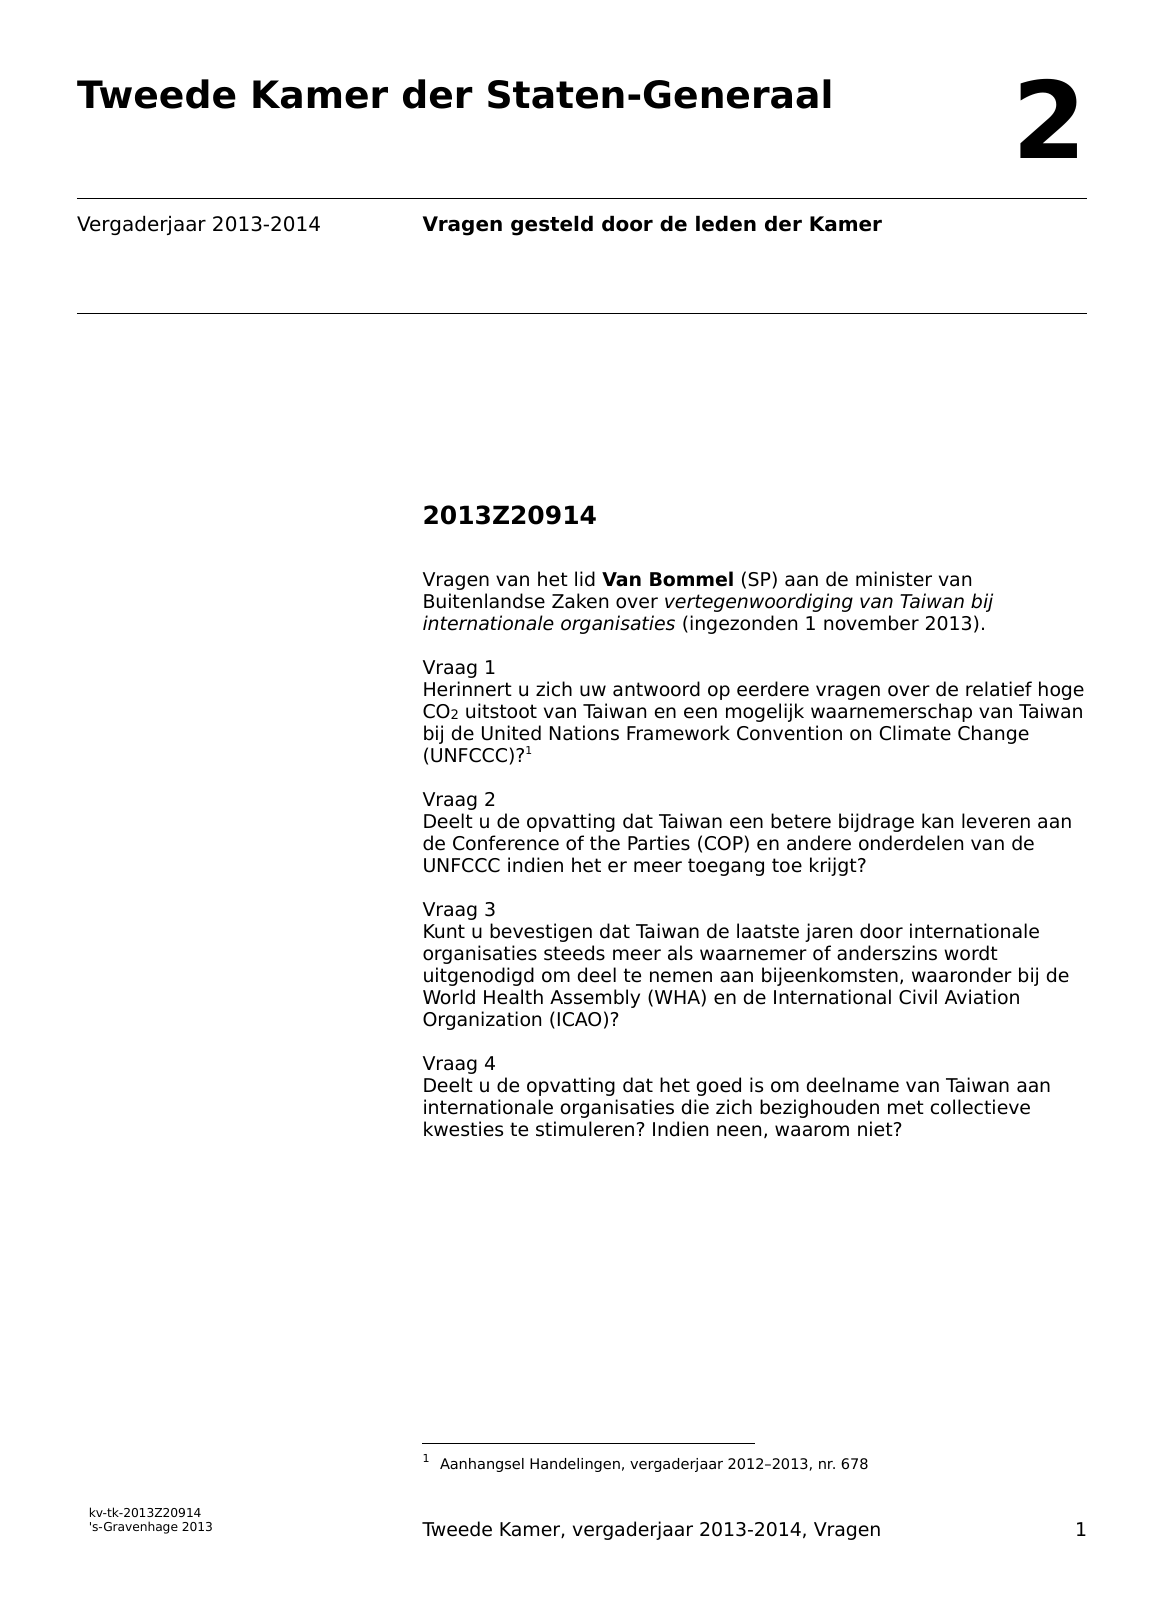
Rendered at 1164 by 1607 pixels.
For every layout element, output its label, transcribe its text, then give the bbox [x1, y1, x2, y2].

text Vraag 1 [422, 657, 1087, 679]
text Herinnert u zich uw antwoord op eerdere vragen over de relatief hoge CO2 uitstoot van Taiwan en een mogelijk waarnemerschap van Taiwan bij de United Nations Framework Convention on Climate Change (UNFCCC)? [422, 679, 1087, 767]
text 's-Gravenhage 2013 [88, 1520, 323, 1534]
text Vraag 2 [422, 789, 1087, 811]
text Deelt u de opvatting dat Taiwan een betere bijdrage kan leveren aan de Conference of the Parties (COP) en andere onderdelen van de UNFCCC indien het er meer toegang toe krijgt? [422, 811, 1087, 877]
text kv-tk-2013Z20914 [88, 1506, 323, 1520]
text Kunt u bevestigen dat Taiwan de laatste jaren door internationale organisaties steeds meer als waarnemer of anderszins wordt uitgenodigd om deel te nemen aan bijeenkomsten, waaronder bij de World Health Assembly (WHA) en de International Civil Aviation Organization (ICAO)? [422, 921, 1087, 1031]
text Aanhangsel Handelingen, vergaderjaar 2012–2013, nr. 678 [422, 1452, 1087, 1474]
table_header Tweede Kamer der Staten-Generaal [77, 59, 886, 198]
text Vragen van het lid Van Bommel (SP) aan de minister van Buitenlandse Zaken over vertegenwoordiging van Taiwan bij internationale organisaties (ingezonden 1 november 2013). [422, 569, 1087, 635]
table_header 2 [886, 59, 1087, 198]
table_cell Vragen gesteld door de leden der Kamer [422, 199, 1087, 313]
text Vraag 4 [422, 1053, 1087, 1075]
text Vraag 3 [422, 899, 1087, 921]
table_cell Vergaderjaar 2013-2014 [77, 199, 422, 313]
text 2013Z20914 [422, 501, 1087, 531]
text Deelt u de opvatting dat het goed is om deelname van Taiwan aan internationale organisaties die zich bezighouden met collectieve kwesties te stimuleren? Indien neen, waarom niet? [422, 1075, 1087, 1141]
